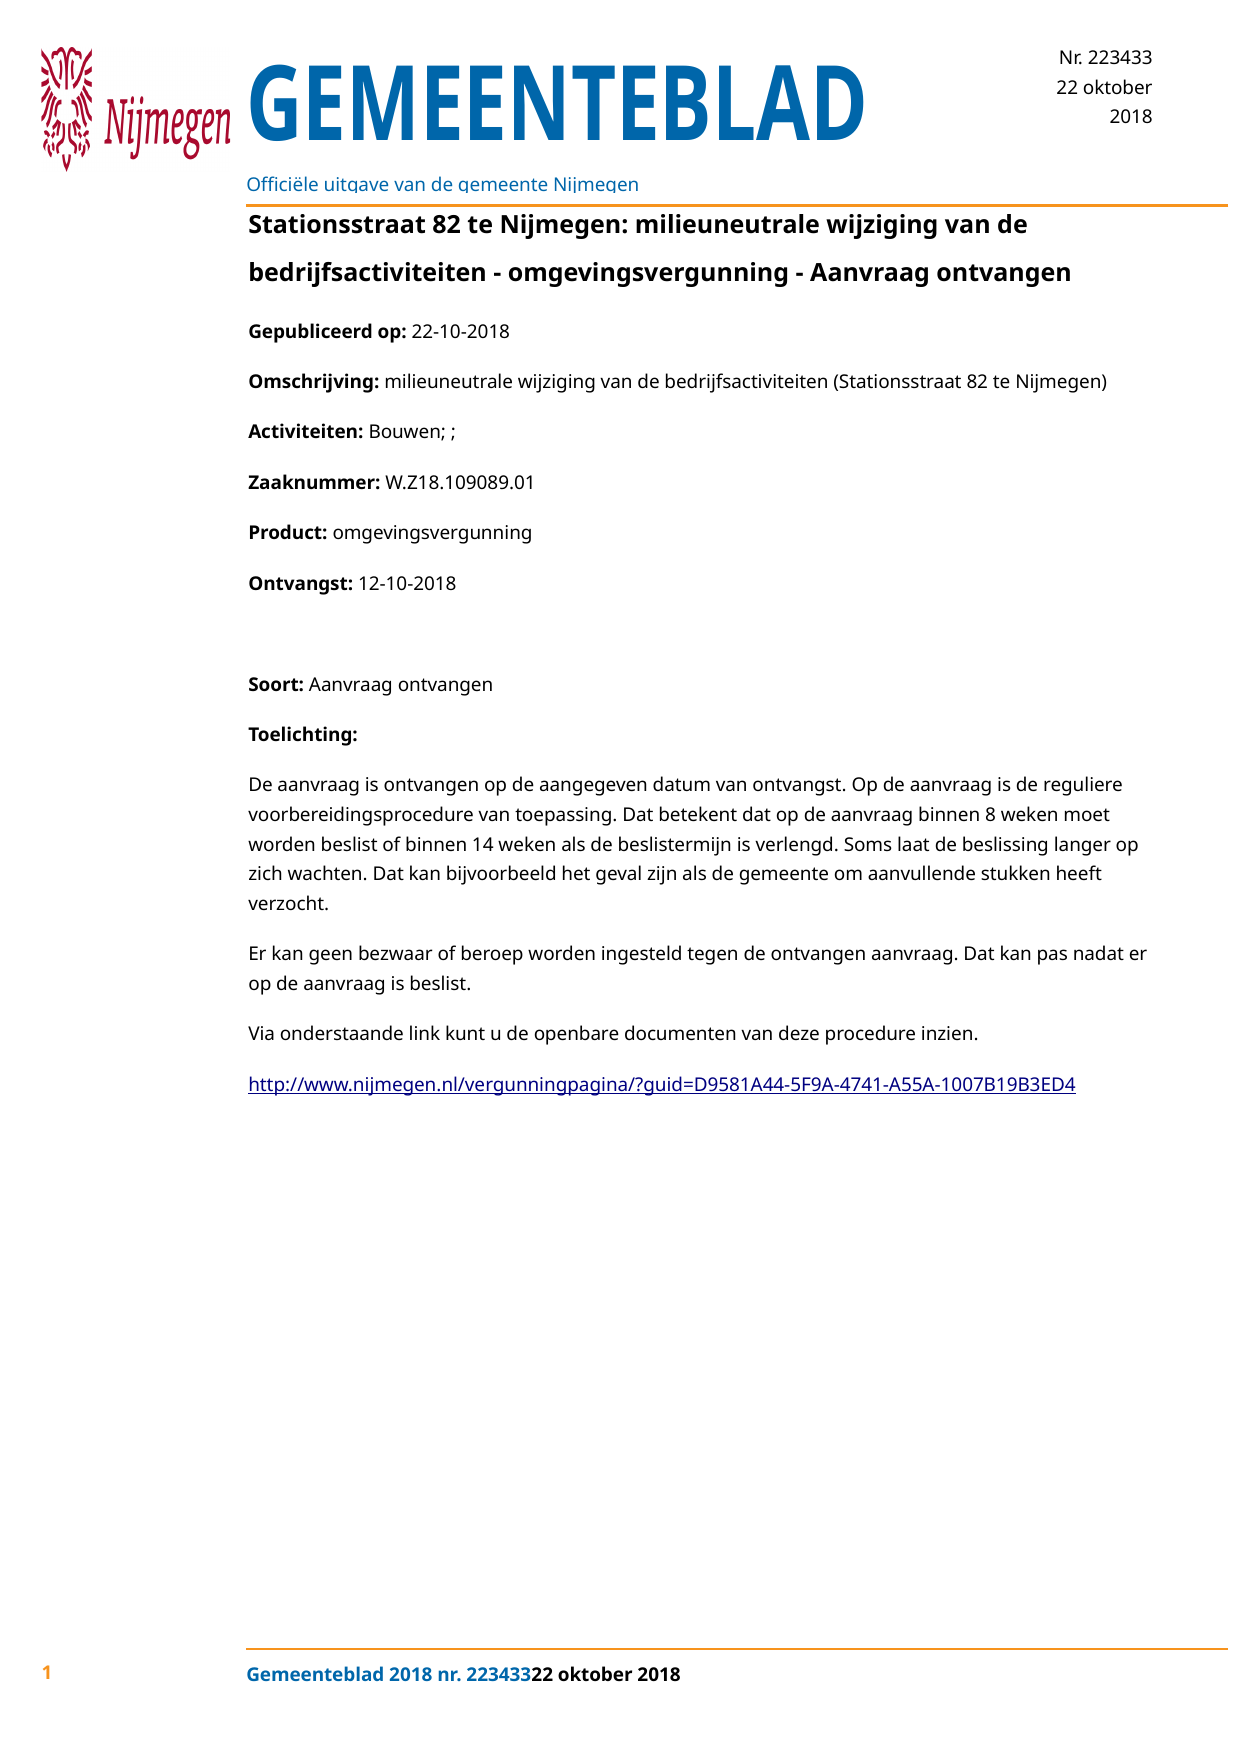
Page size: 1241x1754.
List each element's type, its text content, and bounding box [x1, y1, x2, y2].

text Toelichting: [248, 721, 1152, 747]
text Ontvangst: 12-10-2018 [248, 570, 1152, 596]
text Zaaknummer: W.Z18.109089.01 [248, 469, 1152, 495]
text Via onderstaande link kunt u de openbare documenten van deze procedure inzien. [248, 1020, 1152, 1046]
text Product: omgevingsvergunning [248, 519, 1152, 545]
text Gepubliceerd op: 22-10-2018 [248, 318, 1152, 344]
text http://www.nijmegen.nl/vergunningpagina/?guid=D9581A44-5F9A-4741-A55A-1007B19B3ED4 [248, 1071, 1152, 1097]
picture [41, 47, 231, 172]
text Soort: Aanvraag ontvangen [248, 671, 1152, 697]
text Stationsstraat 82 te Nijmegen: milieuneutrale wijziging van de bedrijfsactiviteiten - omgevingsvergunning - Aanvraag ontvangen [248, 207, 1152, 288]
text Er kan geen bezwaar of beroep worden ingesteld tegen de ontvangen aanvraag. Dat kan pas nadat er op de aanvraag is beslist. [248, 940, 1152, 996]
text Activiteiten: Bouwen; ; [248, 419, 1152, 444]
text De aanvraag is ontvangen op de aangegeven datum van ontvangst. Op de aanvraag is de reguliere voorbereidingsprocedure van toepassing. Dat betekent dat op de aanvraag binnen 8 weken moet worden beslist of binnen 14 weken als de beslistermijn is verlengd. Soms laat de beslissing langer op zich wachten. Dat kan bijvoorbeeld het geval zijn als de gemeente om aanvullende stukken heeft verzocht. [248, 772, 1152, 916]
text Omschrijving: milieuneutrale wijziging van de bedrijfsactiviteiten (Stationsstraat 82 te Nijmegen) [248, 368, 1152, 394]
